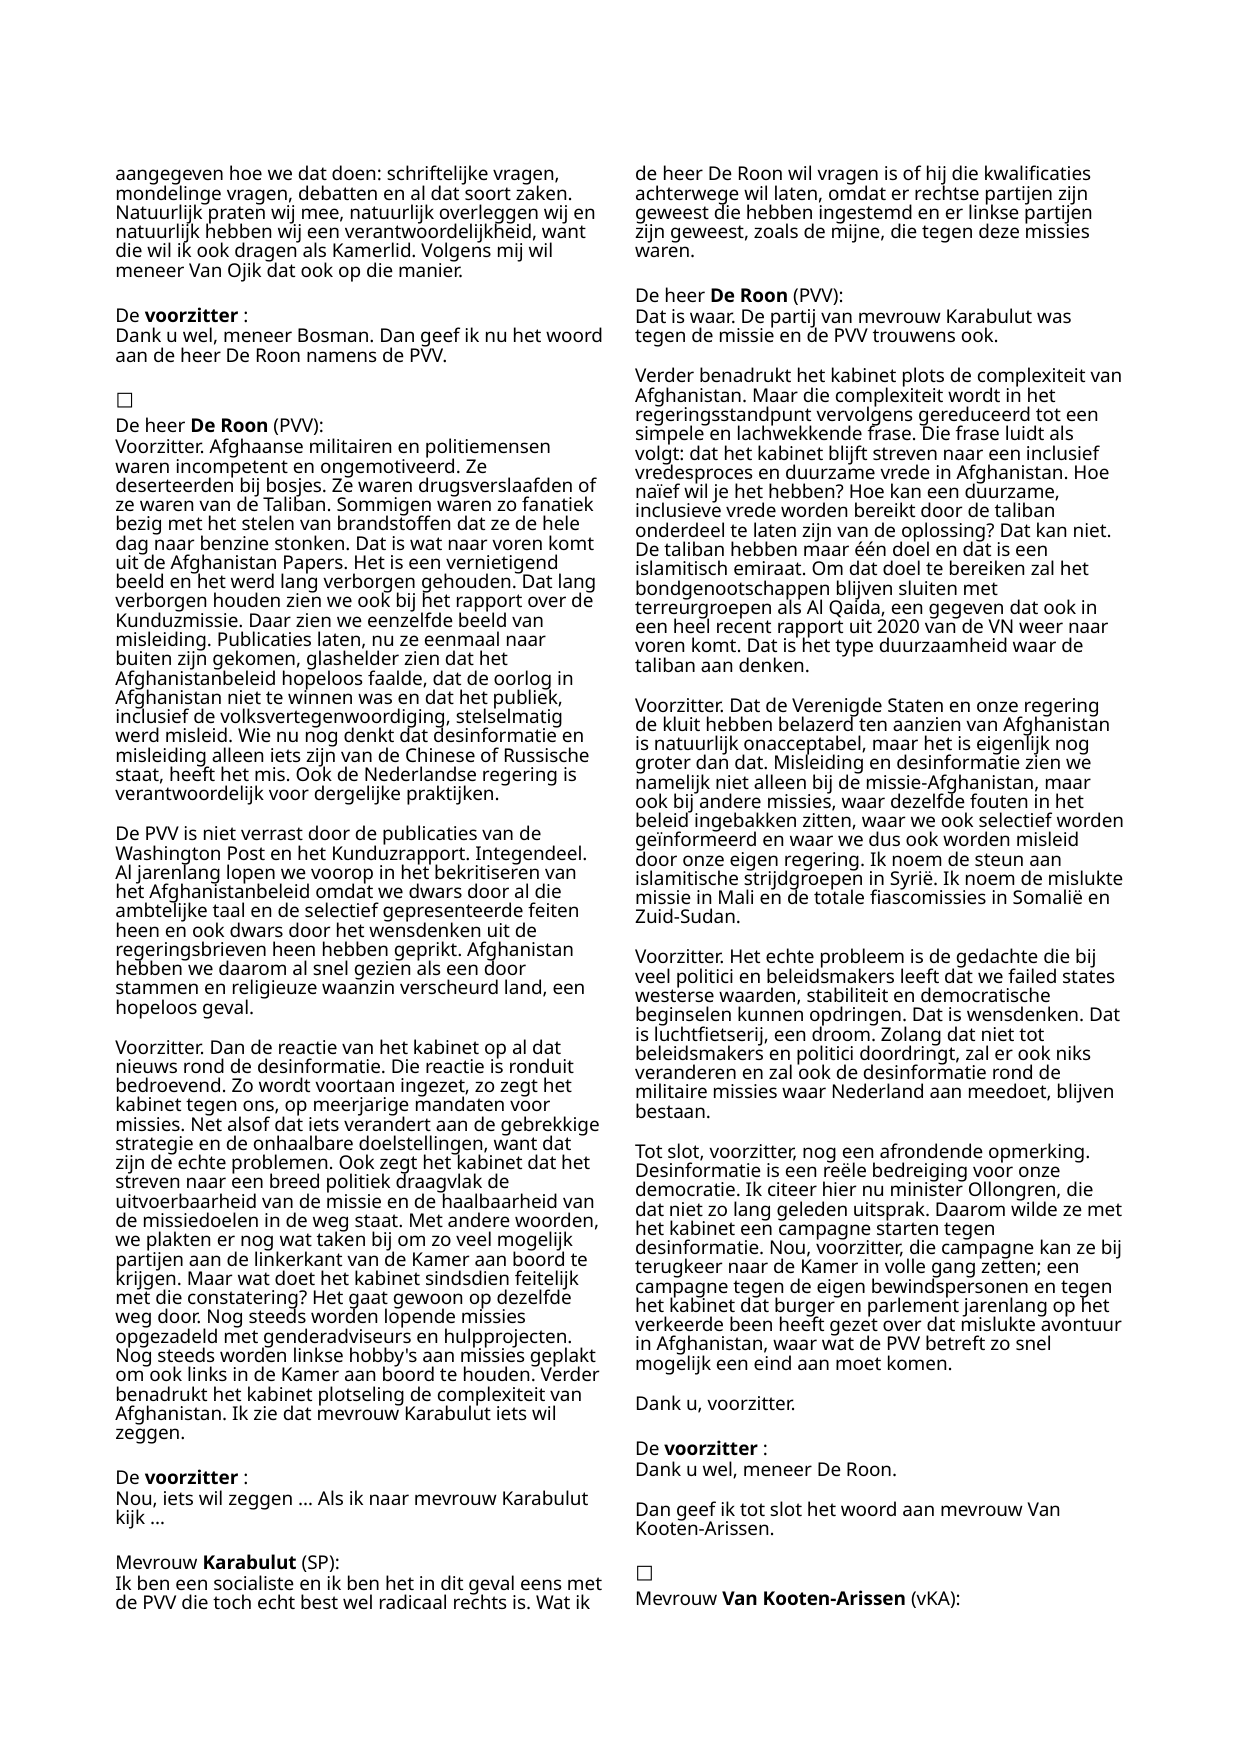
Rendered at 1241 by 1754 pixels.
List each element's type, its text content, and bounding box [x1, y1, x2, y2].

text Nou, iets wil zeggen … Als ik naar mevrouw Karabulut kijk … [115, 1490, 605, 1528]
text Dat is waar. De partij van mevrouw Karabulut was tegen de missie en de PVV trouwens ook. [635, 308, 1125, 347]
text Dank u wel, meneer Bosman. Dan geef ik nu het woord aan de heer De Roon namens de PVV. [115, 327, 605, 366]
text Verder benadrukt het kabinet plots de complexiteit van Afghanistan. Maar die complexiteit wordt in het regeringsstandpunt vervolgens gereduceerd tot een simpele en lachwekkende frase. Die frase luidt als volgt: dat het kabinet blijft streven naar een inclusief vredesproces en duurzame vrede in Afghanistan. Hoe naïef wil je het hebben? Hoe kan een duurzame, inclusieve vrede worden bereikt door de taliban onderdeel te laten zijn van de oplossing? Dat kan niet. De taliban hebben maar één doel en dat is een islamitisch emiraat. Om dat doel te bereiken zal het bondgenootschappen blijven sluiten met terreurgroepen als Al Qaida, een gegeven dat ook in een heel recent rapport uit 2020 van de VN weer naar voren komt. Dat is het type duurzaamheid waar de taliban aan denken. [635, 367, 1125, 676]
text de heer De Roon wil vragen is of hij die kwalificaties achterwege wil laten, omdat er rechtse partijen zijn geweest die hebben ingestemd en er linkse partijen zijn geweest, zoals de mijne, die tegen deze missies waren. [635, 165, 1125, 262]
text De voorzitter : [635, 1435, 1125, 1461]
text Dank u wel, meneer De Roon. [635, 1461, 1125, 1480]
text Voorzitter. Dan de reactie van het kabinet op al dat nieuws rond de desinformatie. Die reactie is ronduit bedroevend. Zo wordt voortaan ingezet, zo zegt het kabinet tegen ons, op meerjarige mandaten voor missies. Net alsof dat iets verandert aan de gebrekkige strategie en de onhaalbare doelstellingen, want dat zijn de echte problemen. Ook zegt het kabinet dat het streven naar een breed politiek draagvlak de uitvoerbaarheid van de missie en de haalbaarheid van de missiedoelen in de weg staat. Met andere woorden, we plakten er nog wat taken bij om zo veel mogelijk partijen aan de linkerkant van de Kamer aan boord te krijgen. Maar wat doet het kabinet sindsdien feitelijk met die constatering? Het gaat gewoon op dezelfde weg door. Nog steeds worden lopende missies opgezadeld met genderadviseurs en hulpprojecten. Nog steeds worden linkse hobby's aan missies geplakt om ook links in de Kamer aan boord te houden. Verder benadrukt het kabinet plotseling de complexiteit van Afghanistan. Ik zie dat mevrouw Karabulut iets wil zeggen. [115, 1039, 605, 1443]
text aangegeven hoe we dat doen: schriftelijke vragen, mondelinge vragen, debatten en al dat soort zaken. Natuurlijk praten wij mee, natuurlijk overleggen wij en natuurlijk hebben wij een verantwoordelijkheid, want die wil ik ook dragen als Kamerlid. Volgens mij wil meneer Van Ojik dat ook op die manier. [115, 165, 605, 281]
text Voorzitter. Afghaanse militairen en politiemensen waren incompetent en ongemotiveerd. Ze deserteerden bij bosjes. Ze waren drugsverslaafden of ze waren van de Taliban. Sommigen waren zo fanatiek bezig met het stelen van brandstoffen dat ze de hele dag naar benzine stonken. Dat is wat naar voren komt uit de Afghanistan Papers. Het is een vernietigend beeld en het werd lang verborgen gehouden. Dat lang verborgen houden zien we ook bij het rapport over de Kunduzmissie. Daar zien we eenzelfde beeld van misleiding. Publicaties laten, nu ze eenmaal naar buiten zijn gekomen, glashelder zien dat het Afghanistanbeleid hopeloos faalde, dat de oorlog in Afghanistan niet te winnen was en dat het publiek, inclusief de volksvertegenwoordiging, stelselmatig werd misleid. Wie nu nog denkt dat desinformatie en misleiding alleen iets zijn van de Chinese of Russische staat, heeft het mis. Ook de Nederlandse regering is verantwoordelijk voor dergelijke praktijken. [115, 438, 605, 804]
text ⬜ [635, 1560, 1125, 1586]
text Voorzitter. Dat de Verenigde Staten en onze regering de kluit hebben belazerd ten aanzien van Afghanistan is natuurlijk onacceptabel, maar het is eigenlijk nog groter dan dat. Misleiding en desinformatie zien we namelijk niet alleen bij de missie-Afghanistan, maar ook bij andere missies, waar dezelfde fouten in het beleid ingebakken zitten, waar we ook selectief worden geïnformeerd en waar we dus ook worden misleid door onze eigen regering. Ik noem de steun aan islamitische strijdgroepen in Syrië. Ik noem de mislukte missie in Mali en de totale fiascomissies in Somalië en Zuid-Sudan. [635, 697, 1125, 928]
text De heer De Roon (PVV): [635, 282, 1125, 308]
text Ik ben een socialiste en ik ben het in dit geval eens met de PVV die toch echt best wel radicaal rechts is. Wat ik [115, 1575, 605, 1613]
text De voorzitter : [115, 302, 605, 327]
text De voorzitter : [115, 1464, 605, 1490]
text De PVV is niet verrast door de publicaties van de Washington Post en het Kunduzrapport. Integendeel. Al jarenlang lopen we voorop in het bekritiseren van het Afghanistanbeleid omdat we dwars door al die ambtelijke taal en de selectief gepresenteerde feiten heen en ook dwars door het wensdenken uit de regeringsbrieven heen hebben geprikt. Afghanistan hebben we daarom al snel gezien als een door stammen en religieuze waanzin verscheurd land, een hopeloos geval. [115, 825, 605, 1018]
text Mevrouw Karabulut (SP): [115, 1549, 605, 1575]
text Voorzitter. Het echte probleem is de gedachte die bij veel politici en beleidsmakers leeft dat we failed states westerse waarden, stabiliteit en democratische beginselen kunnen opdringen. Dat is wensdenken. Dat is luchtfietserij, een droom. Zolang dat niet tot beleidsmakers en politici doordringt, zal er ook niks veranderen en zal ook de desinformatie rond de militaire missies waar Nederland aan meedoet, blijven bestaan. [635, 948, 1125, 1122]
text ⬜ [115, 387, 605, 413]
text De heer De Roon (PVV): [115, 413, 605, 438]
text Dan geef ik tot slot het woord aan mevrouw Van Kooten-Arissen. [635, 1501, 1125, 1539]
text Tot slot, voorzitter, nog een afrondende opmerking. Desinformatie is een reële bedreiging voor onze democratie. Ik citeer hier nu minister Ollongren, die dat niet zo lang geleden uitsprak. Daarom wilde ze met het kabinet een campagne starten tegen desinformatie. Nou, voorzitter, die campagne kan ze bij terugkeer naar de Kamer in volle gang zetten; een campagne tegen de eigen bewindspersonen en tegen het kabinet dat burger en parlement jarenlang op het verkeerde been heeft gezet over dat mislukte avontuur in Afghanistan, waar wat de PVV betreft zo snel mogelijk een eind aan moet komen. [635, 1143, 1125, 1374]
text Mevrouw Van Kooten-Arissen (vKA): [635, 1586, 1125, 1611]
text Dank u, voorzitter. [635, 1395, 1125, 1414]
